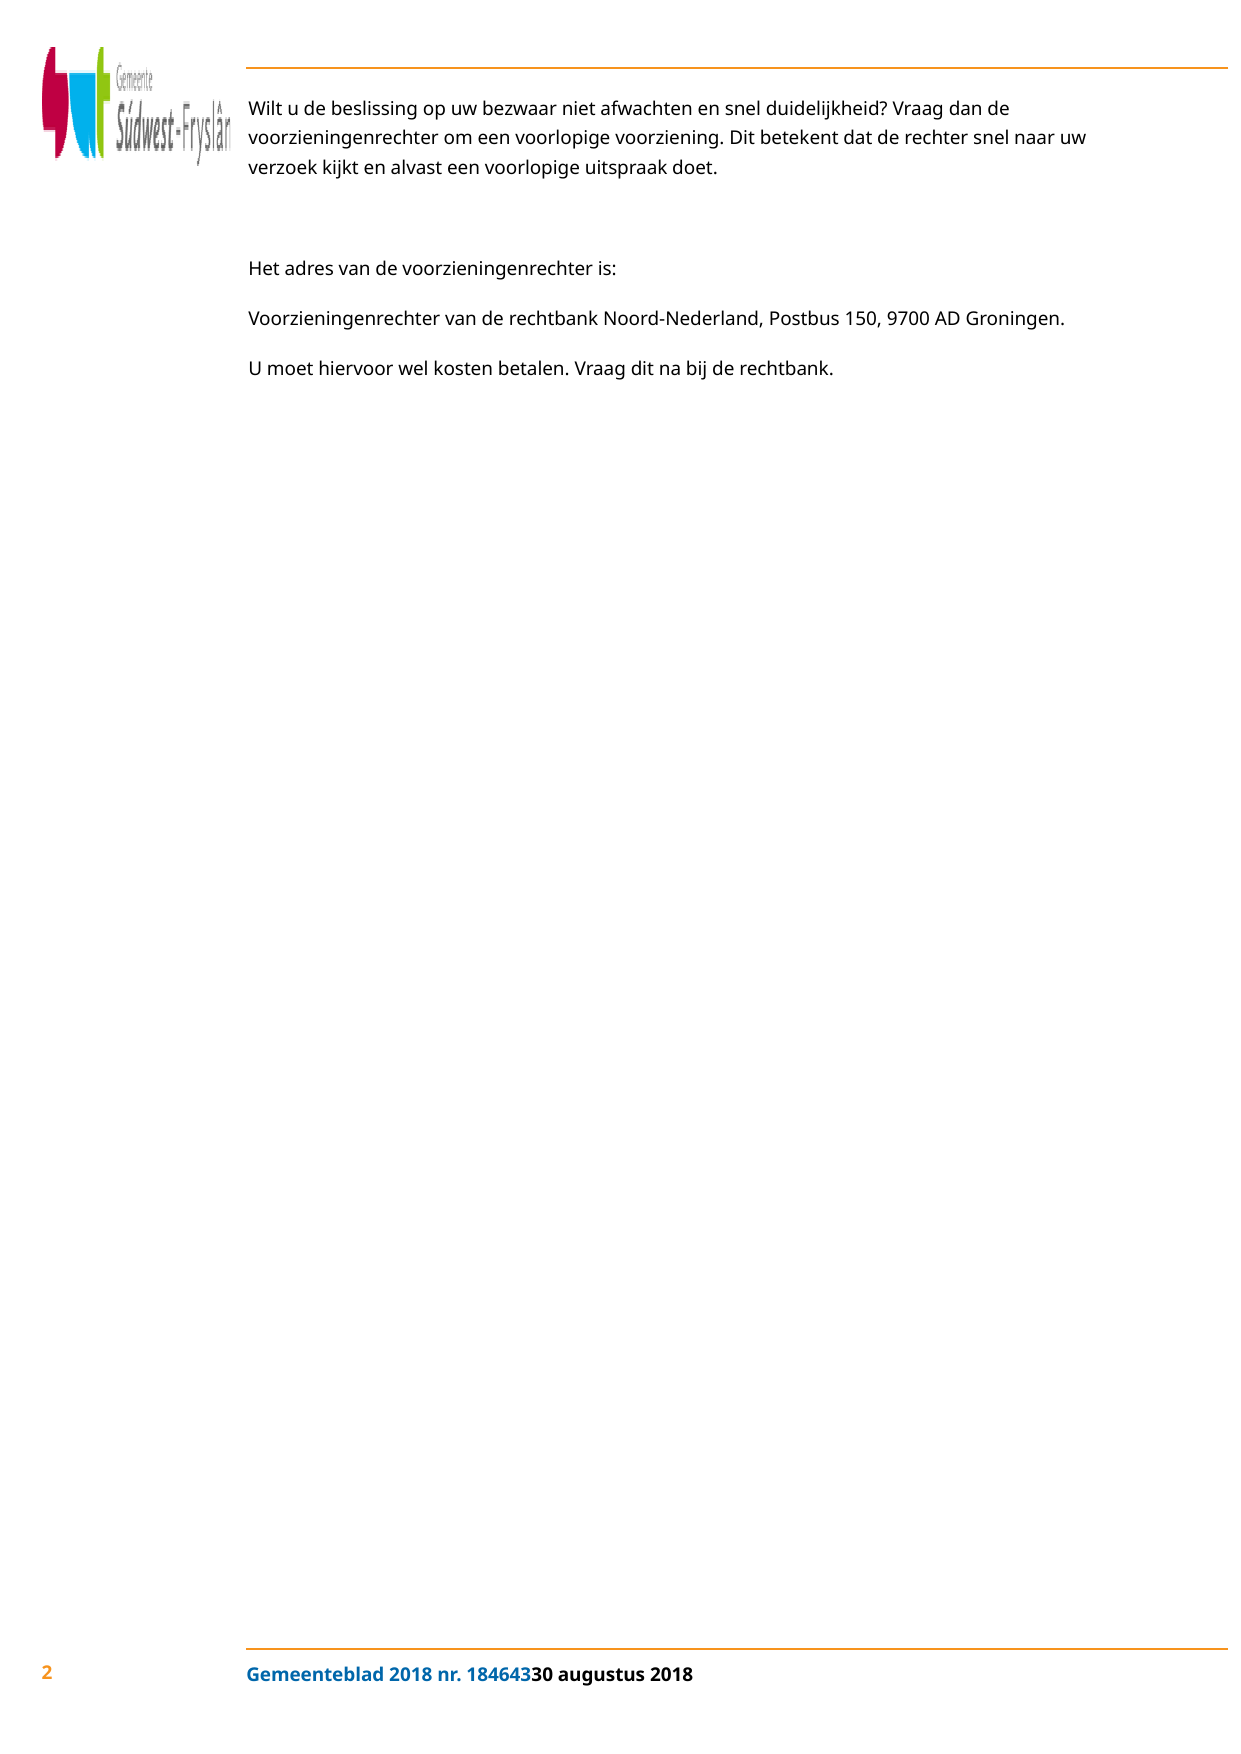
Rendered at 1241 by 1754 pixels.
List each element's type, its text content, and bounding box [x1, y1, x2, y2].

text Wilt u de beslissing op uw bezwaar niet afwachten en snel duidelijkheid? Vraag dan de voorzieningenrechter om een voorlopige voorziening. Dit betekent dat de rechter snel naar uw verzoek kijkt en alvast een voorlopige uitspraak doet. [248, 95, 1152, 180]
text Het adres van de voorzieningenrechter is: [248, 255, 1152, 281]
picture [41, 47, 231, 172]
text Voorzieningenrechter van de rechtbank Noord-Nederland, Postbus 150, 9700 AD Groningen. [248, 305, 1152, 331]
text U moet hiervoor wel kosten betalen. Vraag dit na bij de rechtbank. [248, 356, 1152, 381]
